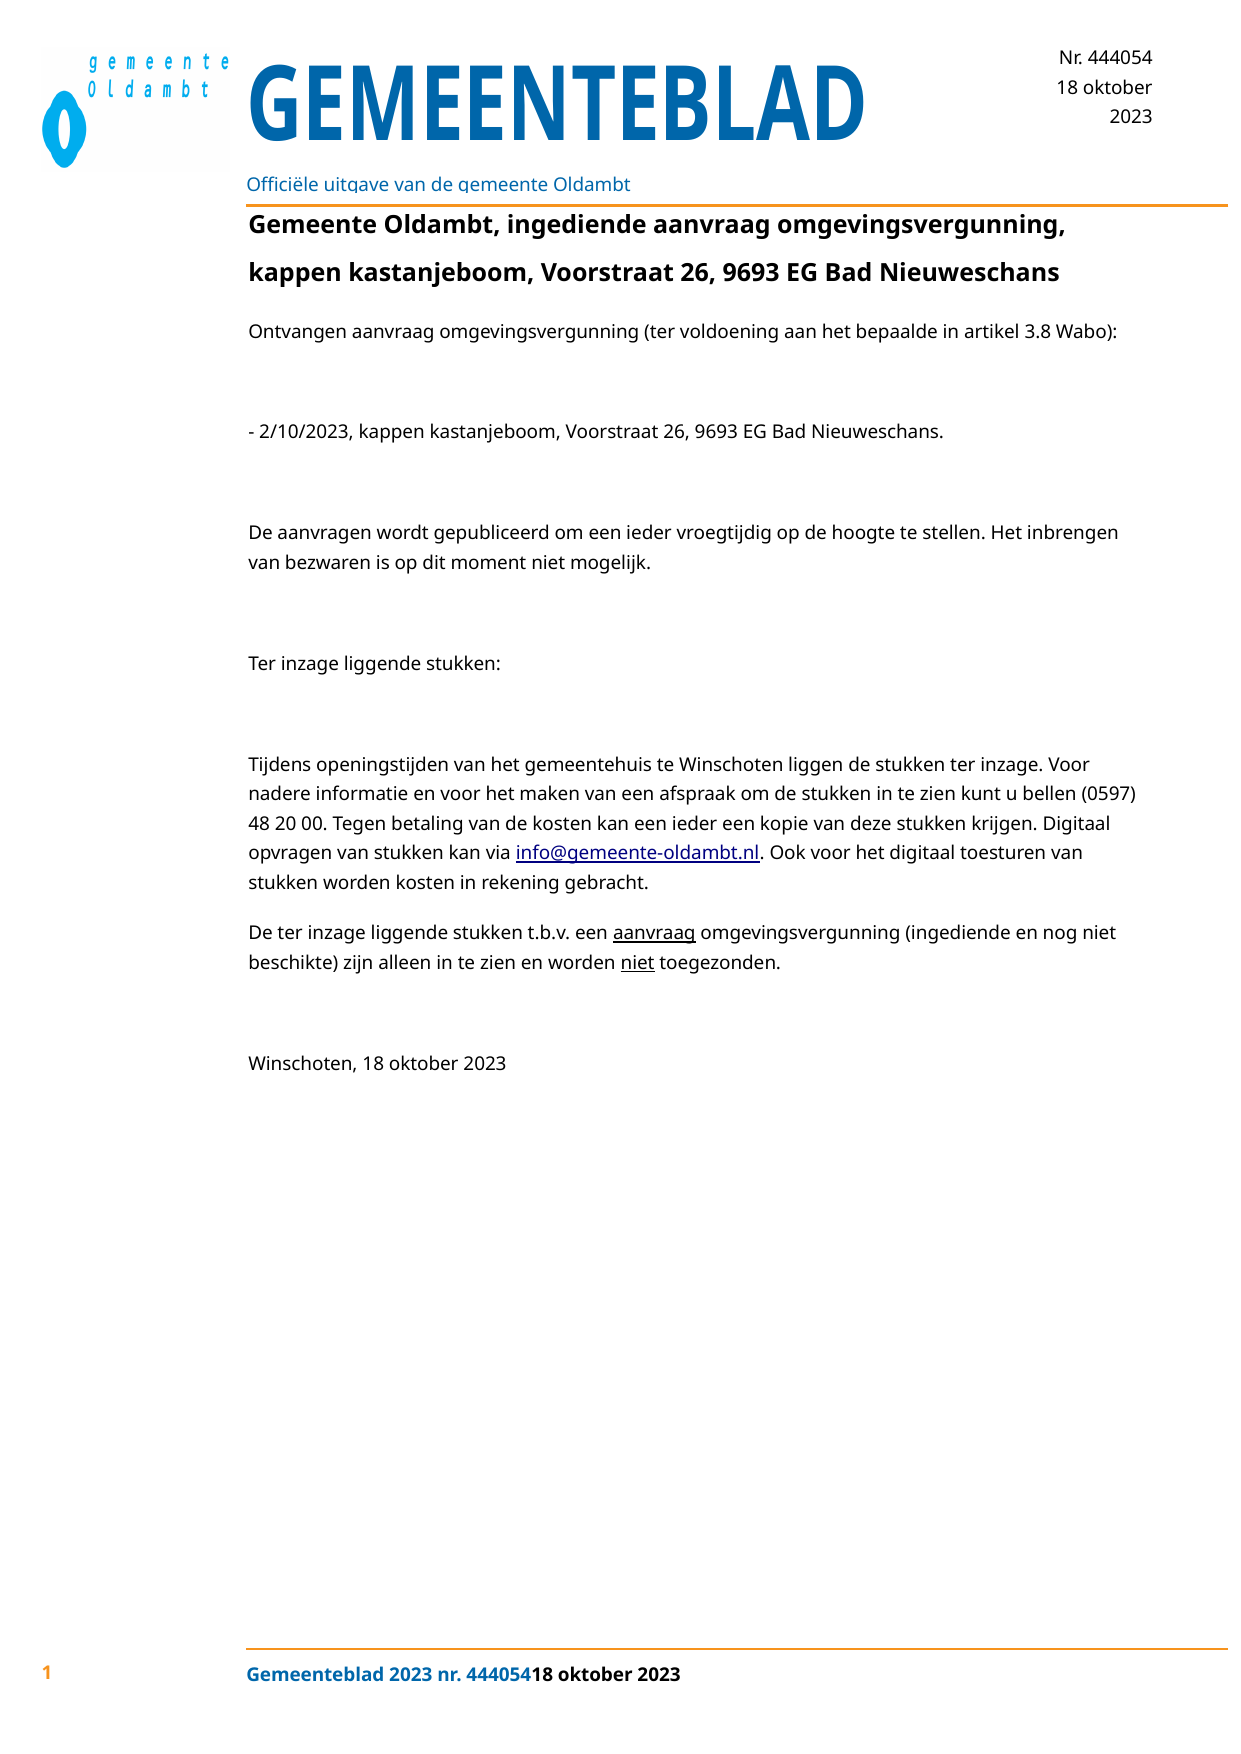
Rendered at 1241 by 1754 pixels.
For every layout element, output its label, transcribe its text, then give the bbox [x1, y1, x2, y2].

text - 2/10/2023, kappen kastanjeboom, Voorstraat 26, 9693 EG Bad Nieuweschans. [248, 419, 1152, 444]
picture [41, 47, 231, 172]
text Tijdens openingstijden van het gemeentehuis te Winschoten liggen de stukken ter inzage. Voor nadere informatie en voor het maken van een afspraak om de stukken in te zien kunt u bellen (0597) 48 20 00. Tegen betaling van de kosten kan een ieder een kopie van deze stukken krijgen. Digitaal opvragen van stukken kan via info@gemeente-oldambt.nl. Ook voor het digitaal toesturen van stukken worden kosten in rekening gebracht. [248, 751, 1152, 895]
text Ontvangen aanvraag omgevingsvergunning (ter voldoening aan het bepaalde in artikel 3.8 Wabo): [248, 318, 1152, 344]
text De ter inzage liggende stukken t.b.v. een aanvraag omgevingsvergunning (ingediende en nog niet beschikte) zijn alleen in te zien en worden niet toegezonden. [248, 919, 1152, 975]
text Ter inzage liggende stukken: [248, 650, 1152, 676]
text De aanvragen wordt gepubliceerd om een ieder vroegtijdig op de hoogte te stellen. Het inbrengen van bezwaren is op dit moment niet mogelijk. [248, 519, 1152, 575]
text Winschoten, 18 oktober 2023 [248, 1050, 1152, 1076]
text Gemeente Oldambt, ingediende aanvraag omgevingsvergunning, kappen kastanjeboom, Voorstraat 26, 9693 EG Bad Nieuweschans [248, 207, 1152, 288]
